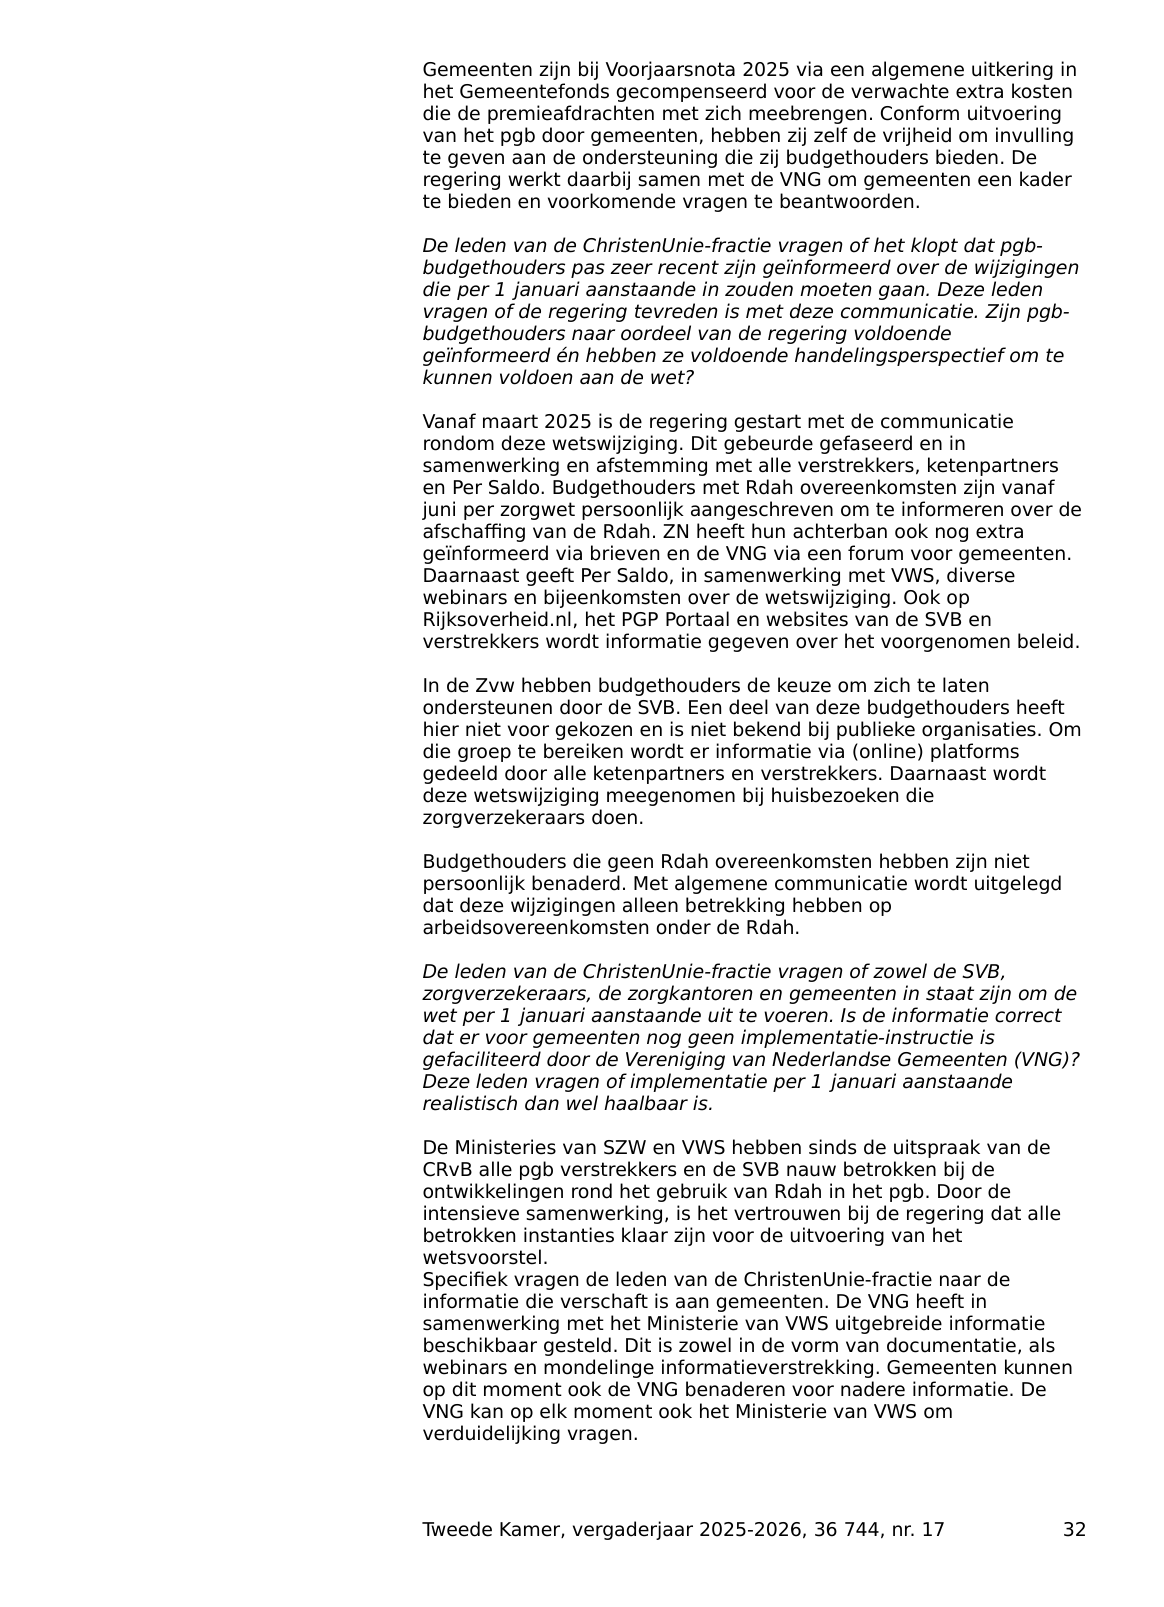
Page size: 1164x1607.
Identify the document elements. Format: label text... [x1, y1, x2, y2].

text De Ministeries van SZW en VWS hebben sinds de uitspraak van de CRvB alle pgb verstrekkers en de SVB nauw betrokken bij de ontwikkelingen rond het gebruik van Rdah in het pgb. Door de intensieve samenwerking, is het vertrouwen bij de regering dat alle betrokken instanties klaar zijn voor de uitvoering van het wetsvoorstel. [422, 1137, 1087, 1269]
text Specifiek vragen de leden van de ChristenUnie-fractie naar de informatie die verschaft is aan gemeenten. De VNG heeft in samenwerking met het Ministerie van VWS uitgebreide informatie beschikbaar gesteld. Dit is zowel in de vorm van documentatie, als webinars en mondelinge informatieverstrekking. Gemeenten kunnen op dit moment ook de VNG benaderen voor nadere informatie. De VNG kan op elk moment ook het Ministerie van VWS om verduidelijking vragen. [422, 1269, 1087, 1445]
text De leden van de ChristenUnie-fractie vragen of zowel de SVB, zorgverzekeraars, de zorgkantoren en gemeenten in staat zijn om de wet per 1 januari aanstaande uit te voeren. Is de informatie correct dat er voor gemeenten nog geen implementatie-instructie is gefaciliteerd door de Vereniging van Nederlandse Gemeenten (VNG)? Deze leden vragen of implementatie per 1 januari aanstaande realistisch dan wel haalbaar is. [422, 961, 1087, 1115]
text Budgethouders die geen Rdah overeenkomsten hebben zijn niet persoonlijk benaderd. Met algemene communicatie wordt uitgelegd dat deze wijzigingen alleen betrekking hebben op arbeidsovereenkomsten onder de Rdah. [422, 851, 1087, 939]
text De leden van de ChristenUnie-fractie vragen of het klopt dat pgb-budgethouders pas zeer recent zijn geïnformeerd over de wijzigingen die per 1 januari aanstaande in zouden moeten gaan. Deze leden vragen of de regering tevreden is met deze communicatie. Zijn pgb-budgethouders naar oordeel van de regering voldoende geïnformeerd én hebben ze voldoende handelingsperspectief om te kunnen voldoen aan de wet? [422, 235, 1087, 389]
text Daarnaast geeft Per Saldo, in samenwerking met VWS, diverse webinars en bijeenkomsten over de wetswijziging. Ook op Rijksoverheid.nl, het PGP Portaal en websites van de SVB en verstrekkers wordt informatie gegeven over het voorgenomen beleid. [422, 565, 1087, 653]
text Vanaf maart 2025 is de regering gestart met de communicatie rondom deze wetswijziging. Dit gebeurde gefaseerd en in samenwerking en afstemming met alle verstrekkers, ketenpartners en Per Saldo. Budgethouders met Rdah overeenkomsten zijn vanaf juni per zorgwet persoonlijk aangeschreven om te informeren over de afschaffing van de Rdah. ZN heeft hun achterban ook nog extra geïnformeerd via brieven en de VNG via een forum voor gemeenten. [422, 411, 1087, 565]
text In de Zvw hebben budgethouders de keuze om zich te laten ondersteunen door de SVB. Een deel van deze budgethouders heeft hier niet voor gekozen en is niet bekend bij publieke organisaties. Om die groep te bereiken wordt er informatie via (online) platforms gedeeld door alle ketenpartners en verstrekkers. Daarnaast wordt deze wetswijziging meegenomen bij huisbezoeken die zorgverzekeraars doen. [422, 675, 1087, 829]
text Gemeenten zijn bij Voorjaarsnota 2025 via een algemene uitkering in het Gemeentefonds gecompenseerd voor de verwachte extra kosten die de premieafdrachten met zich meebrengen. Conform uitvoering van het pgb door gemeenten, hebben zij zelf de vrijheid om invulling te geven aan de ondersteuning die zij budgethouders bieden. De regering werkt daarbij samen met de VNG om gemeenten een kader te bieden en voorkomende vragen te beantwoorden. [422, 59, 1087, 213]
